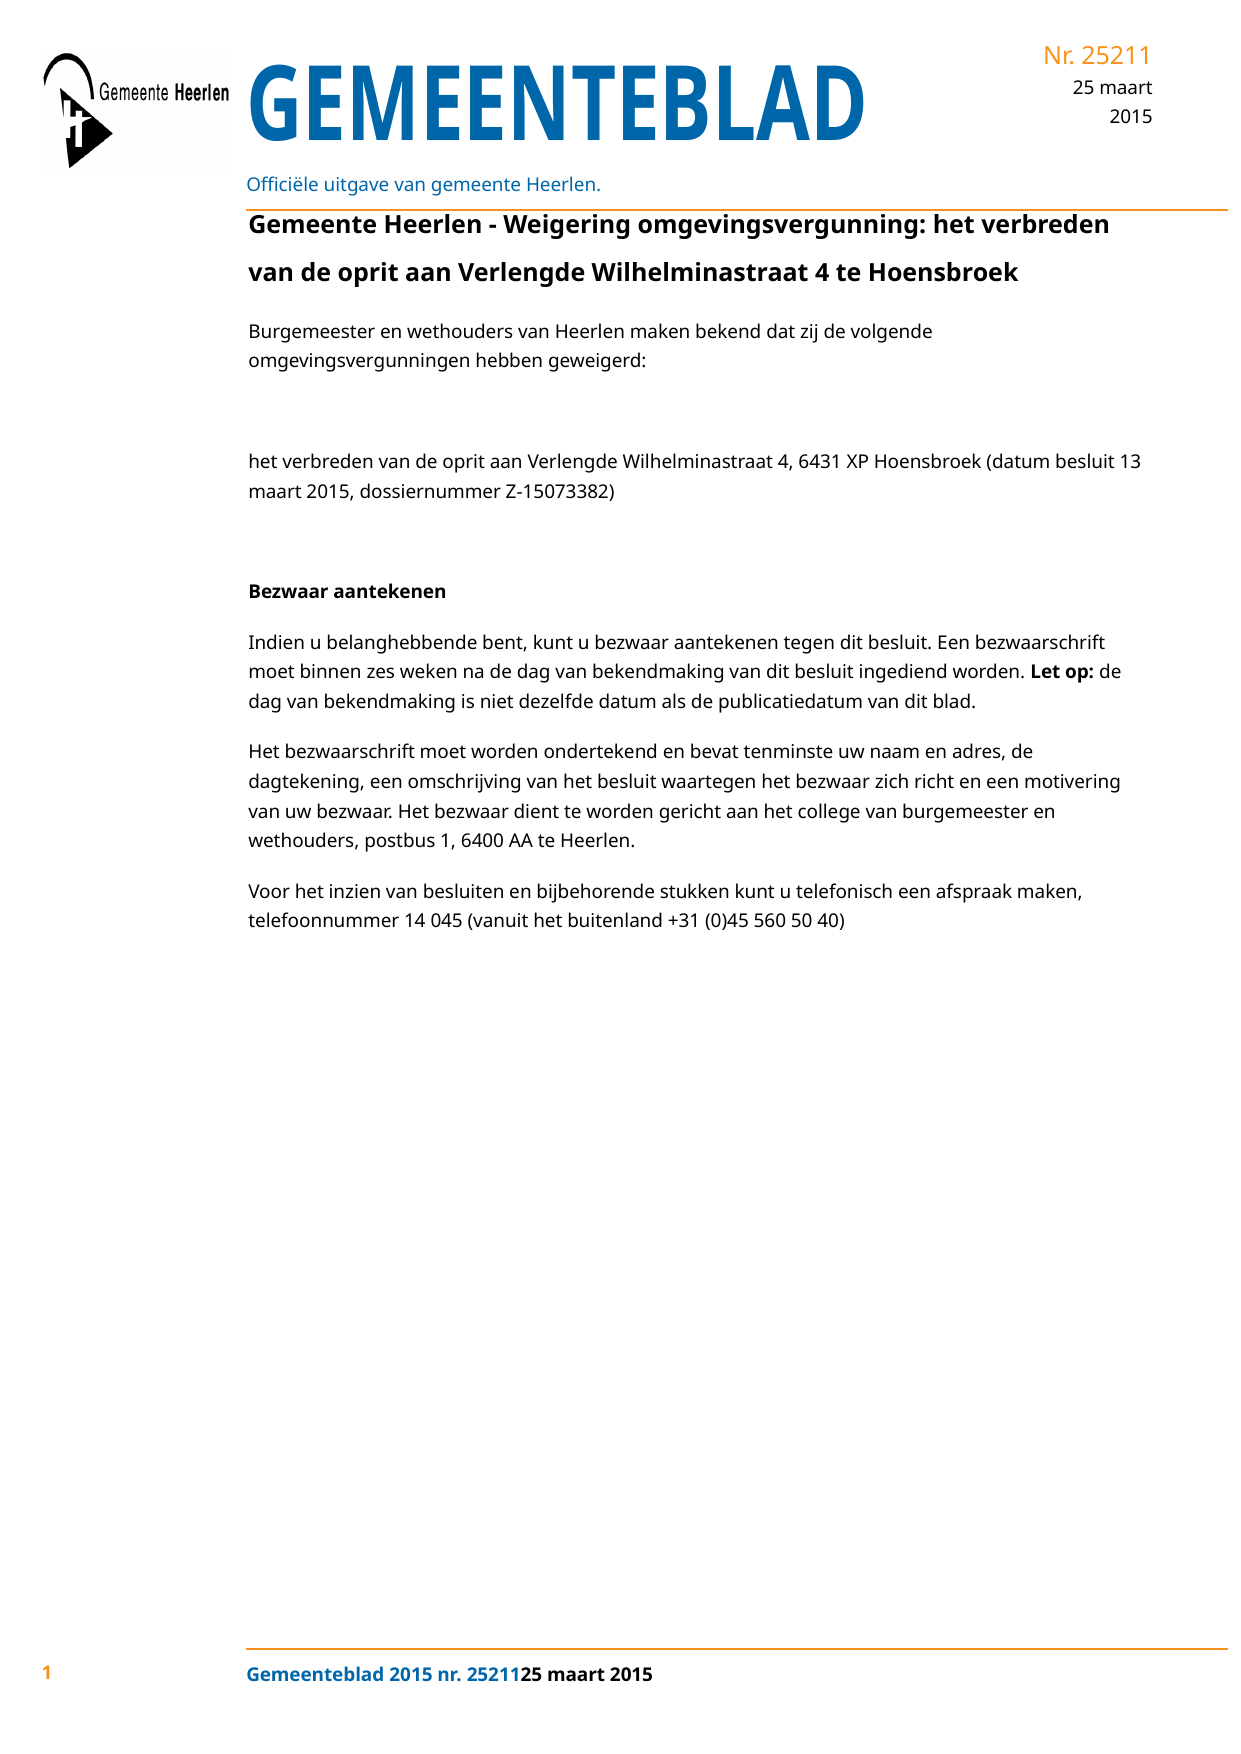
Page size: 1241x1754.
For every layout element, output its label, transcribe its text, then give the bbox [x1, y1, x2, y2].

text Burgemeester en wethouders van Heerlen maken bekend dat zij de volgende omgevingsvergunningen hebben geweigerd: [248, 318, 1152, 373]
picture [41, 47, 231, 172]
text Gemeente Heerlen - Weigering omgevingsvergunning: het verbreden van de oprit aan Verlengde Wilhelminastraat 4 te Hoensbroek [248, 211, 1152, 288]
text Bezwaar aantekenen [248, 579, 1152, 604]
text Het bezwaarschrift moet worden ondertekend en bevat tenminste uw naam en adres, de dagtekening, een omschrijving van het besluit waartegen het bezwaar zich richt en een motivering van uw bezwaar. Het bezwaar dient te worden gericht aan het college van burgemeester en wethouders, postbus 1, 6400 AA te Heerlen. [248, 739, 1152, 853]
text Voor het inzien van besluiten en bijbehorende stukken kunt u telefonisch een afspraak maken, telefoonnummer 14 045 (vanuit het buitenland +31 (0)45 560 50 40) [248, 878, 1152, 933]
text het verbreden van de oprit aan Verlengde Wilhelminastraat 4, 6431 XP Hoensbroek (datum besluit 13 maart 2015, dossiernummer Z-15073382) [248, 448, 1152, 504]
text Indien u belanghebbende bent, kunt u bezwaar aantekenen tegen dit besluit. Een bezwaarschrift moet binnen zes weken na de dag van bekendmaking van dit besluit ingediend worden. Let op: de dag van bekendmaking is niet dezelfde datum als de publicatiedatum van dit blad. [248, 629, 1152, 714]
